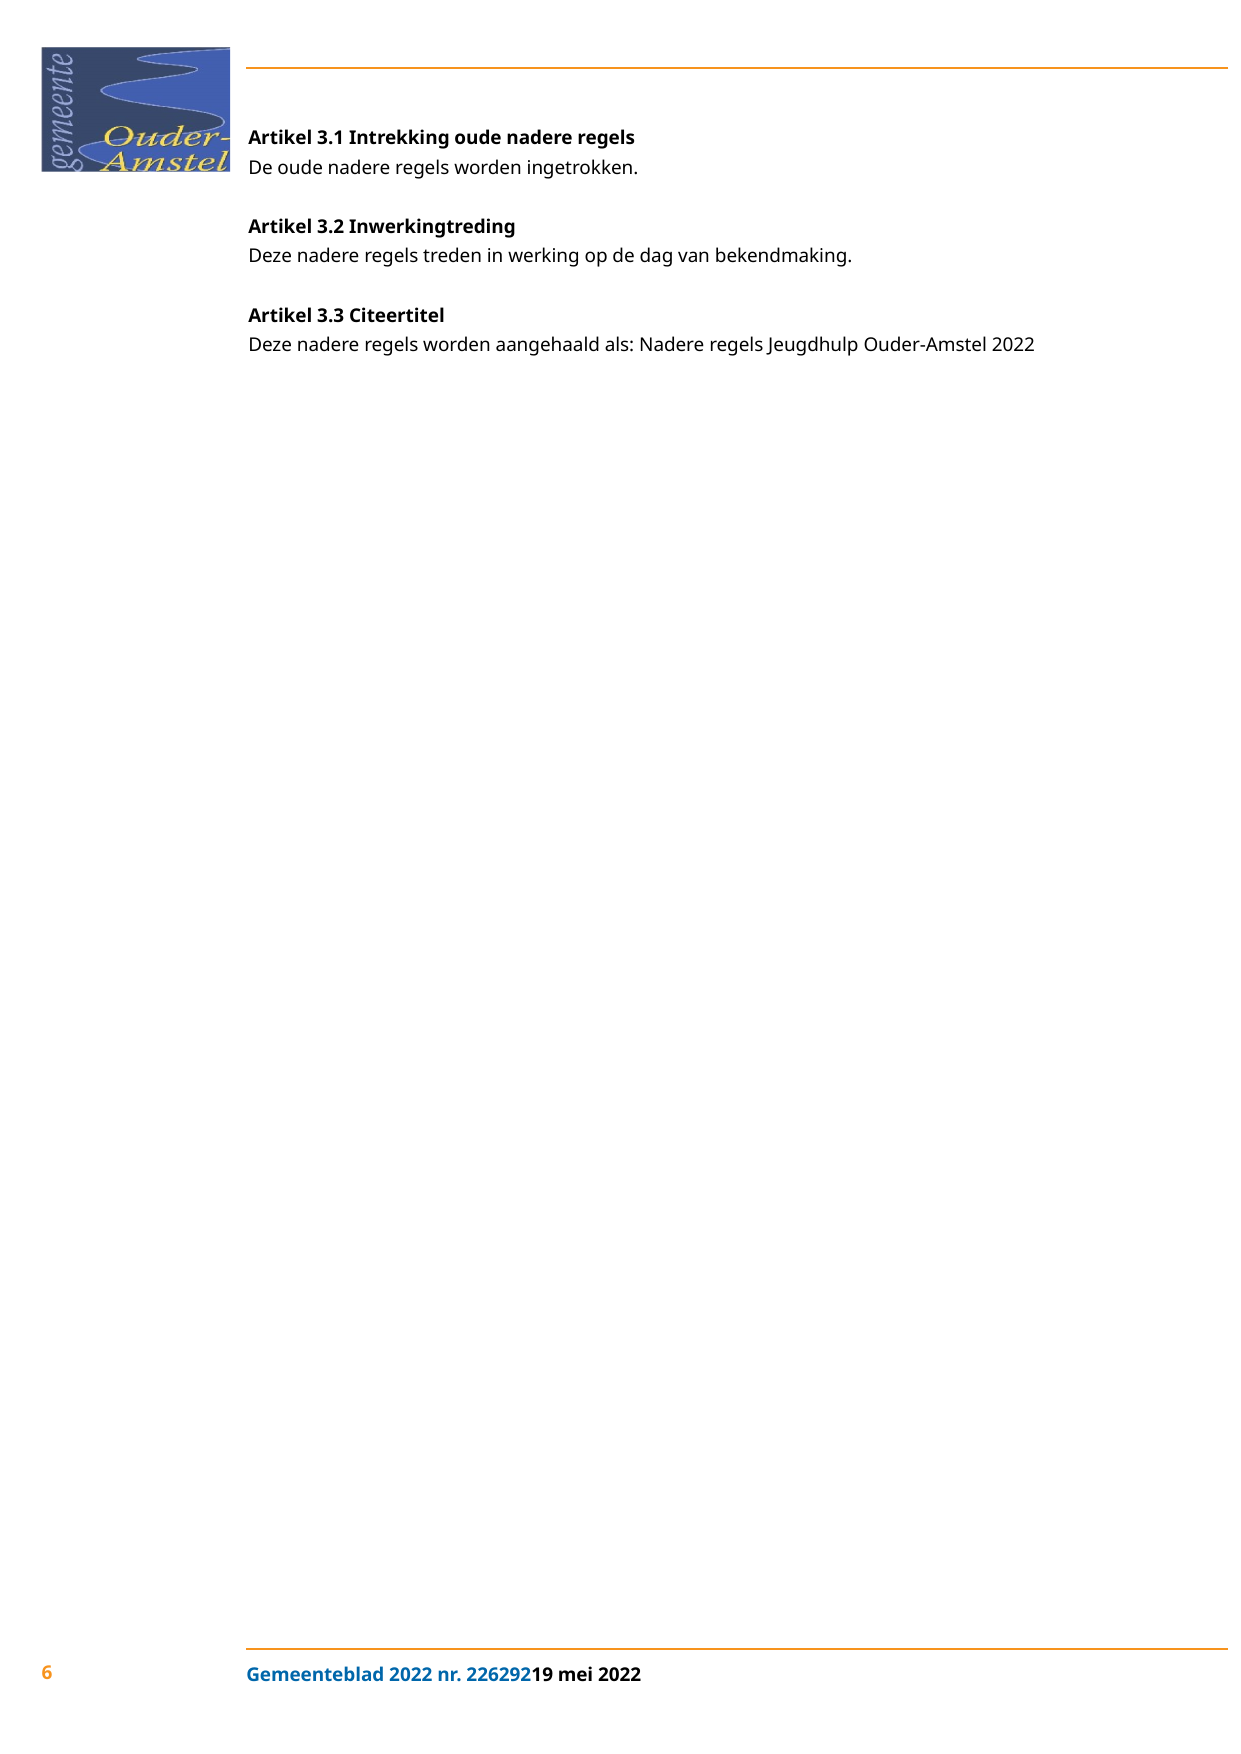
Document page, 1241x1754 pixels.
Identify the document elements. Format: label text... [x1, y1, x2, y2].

text Artikel 3.2 Inwerkingtreding [248, 213, 1152, 239]
picture [41, 47, 231, 172]
text De oude nadere regels worden ingetrokken. [248, 154, 1152, 180]
text Artikel 3.1 Intrekking oude nadere regels [248, 124, 1152, 150]
text Deze nadere regels worden aangehaald als: Nadere regels Jeugdhulp Ouder-Amstel 2022 [248, 331, 1152, 357]
text Deze nadere regels treden in werking op de dag van bekendmaking. [248, 243, 1152, 268]
text Artikel 3.3 Citeertitel [248, 302, 1152, 328]
